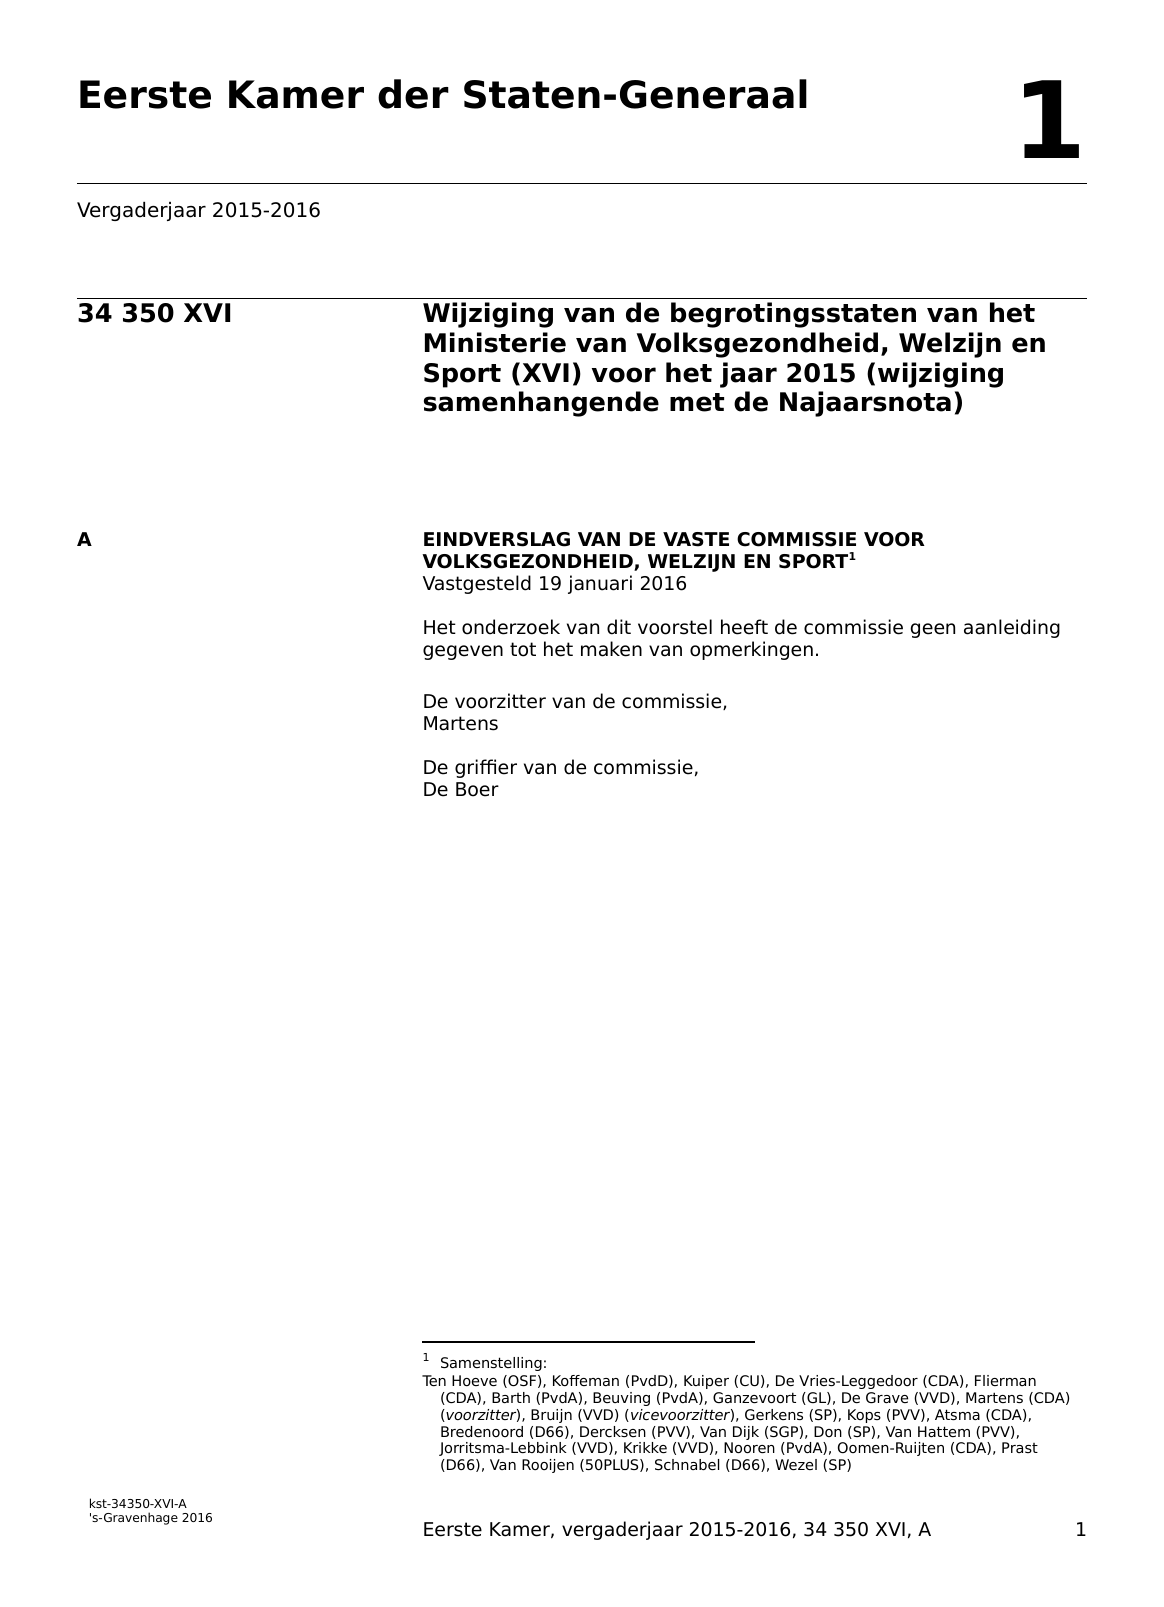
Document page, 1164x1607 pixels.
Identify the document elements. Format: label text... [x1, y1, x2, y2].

table_header 1 [886, 59, 1087, 183]
table_header Eerste Kamer der Staten-Generaal [77, 59, 886, 183]
text Samenstelling: [422, 1351, 1087, 1373]
text Ten Hoeve (OSF), Koffeman (PvdD), Kuiper (CU), De Vries-Leggedoor (CDA), Flierman (CDA), Barth (PvdA), Beuving (PvdA), Ganzevoort (GL), De Grave (VVD), Martens (CDA) (voorzitter), Bruijn (VVD) (vicevoorzitter), Gerkens (SP), Kops (PVV), Atsma (CDA), Bredenoord (D66), Dercksen (PVV), Van Dijk (SGP), Don (SP), Van Hattem (PVV), Jorritsma-Lebbink (VVD), Krikke (VVD), Nooren (PvdA), Oomen-Ruijten (CDA), Prast (D66), Van Rooijen (50PLUS), Schnabel (D66), Wezel (SP) [422, 1373, 1087, 1474]
text Vastgesteld 19 januari 2016 [422, 573, 1087, 595]
text kst-34350-XVI-A [88, 1497, 323, 1511]
text Het onderzoek van dit voorstel heeft de commissie geen aanleiding gegeven tot het maken van opmerkingen. [422, 617, 1087, 661]
text De voorzitter van de commissie, Martens [422, 691, 1087, 735]
subtitle A EINDVERSLAG VAN DE VASTE COMMISSIE VOOR VOLKSGEZONDHEID, WELZIJN EN SPORT [77, 529, 1087, 573]
text De griffier van de commissie, De Boer [422, 757, 1087, 801]
text 's-Gravenhage 2016 [88, 1511, 323, 1525]
subtitle 34 350 XVI Wijziging van de begrotingsstaten van het Ministerie van Volksgezondheid, Welzijn en Sport (XVI) voor het jaar 2015 (wijziging samenhangende met de Najaarsnota) [77, 299, 1087, 418]
table_cell Vergaderjaar 2015-2016 [77, 184, 1087, 298]
